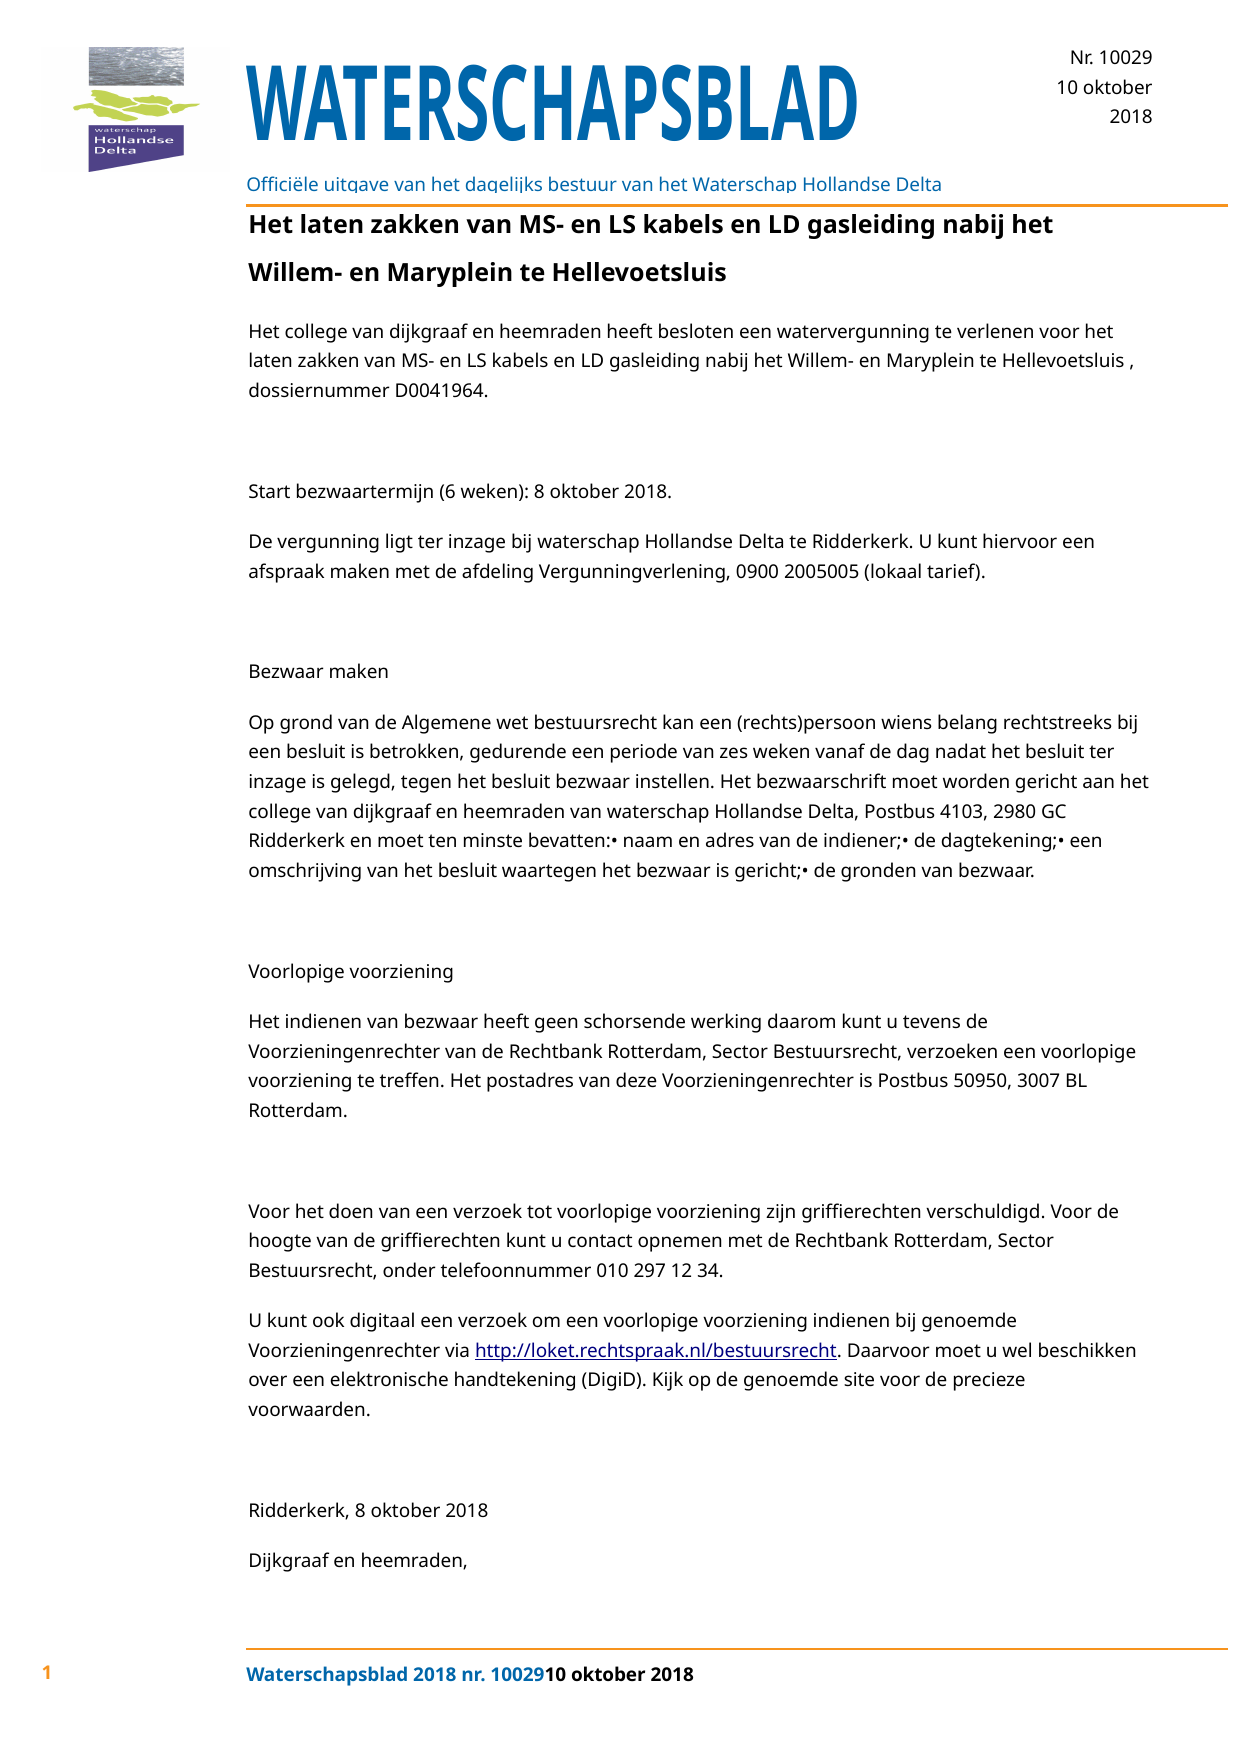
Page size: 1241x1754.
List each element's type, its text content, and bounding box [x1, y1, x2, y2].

text Het laten zakken van MS- en LS kabels en LD gasleiding nabij het Willem- en Maryplein te Hellevoetsluis [248, 207, 1152, 288]
text Start bezwaartermijn (6 weken): 8 oktober 2018. [248, 478, 1152, 504]
text Voorlopige voorziening [248, 958, 1152, 984]
text Het college van dijkgraaf en heemraden heeft besloten een watervergunning te verlenen voor het laten zakken van MS- en LS kabels en LD gasleiding nabij het Willem- en Maryplein te Hellevoetsluis , dossiernummer D0041964. [248, 318, 1152, 403]
text De vergunning ligt ter inzage bij waterschap Hollandse Delta te Ridderkerk. U kunt hiervoor een afspraak maken met de afdeling Vergunningverlening, 0900 2005005 (lokaal tarief). [248, 528, 1152, 584]
text Op grond van de Algemene wet bestuursrecht kan een (rechts)persoon wiens belang rechtstreeks bij een besluit is betrokken, gedurende een periode van zes weken vanaf de dag nadat het besluit ter inzage is gelegd, tegen het besluit bezwaar instellen. Het bezwaarschrift moet worden gericht aan het college van dijkgraaf en heemraden van waterschap Hollandse Delta, Postbus 4103, 2980 GC Ridderkerk en moet ten minste bevatten:• naam en adres van de indiener;• de dagtekening;• een omschrijving van het besluit waartegen het bezwaar is gericht;• de gronden van bezwaar. [248, 709, 1152, 883]
picture [41, 47, 231, 172]
text Bezwaar maken [248, 659, 1152, 684]
text Voor het doen van een verzoek tot voorlopige voorziening zijn griffierechten verschuldigd. Voor de hoogte van de griffierechten kunt u contact opnemen met de Rechtbank Rotterdam, Sector Bestuursrecht, onder telefoonnummer 010 297 12 34. [248, 1198, 1152, 1283]
text Ridderkerk, 8 oktober 2018 [248, 1497, 1152, 1523]
text U kunt ook digitaal een verzoek om een voorlopige voorziening indienen bij genoemde Voorzieningenrechter via http://loket.rechtspraak.nl/bestuursrecht. Daarvoor moet u wel beschikken over een elektronische handtekening (DigiD). Kijk op de genoemde site voor de precieze voorwaarden. [248, 1307, 1152, 1422]
text Het indienen van bezwaar heeft geen schorsende werking daarom kunt u tevens de Voorzieningenrechter van de Rechtbank Rotterdam, Sector Bestuursrecht, verzoeken een voorlopige voorziening te treffen. Het postadres van deze Voorzieningenrechter is Postbus 50950, 3007 BL Rotterdam. [248, 1008, 1152, 1123]
text Dijkgraaf en heemraden, [248, 1547, 1152, 1573]
